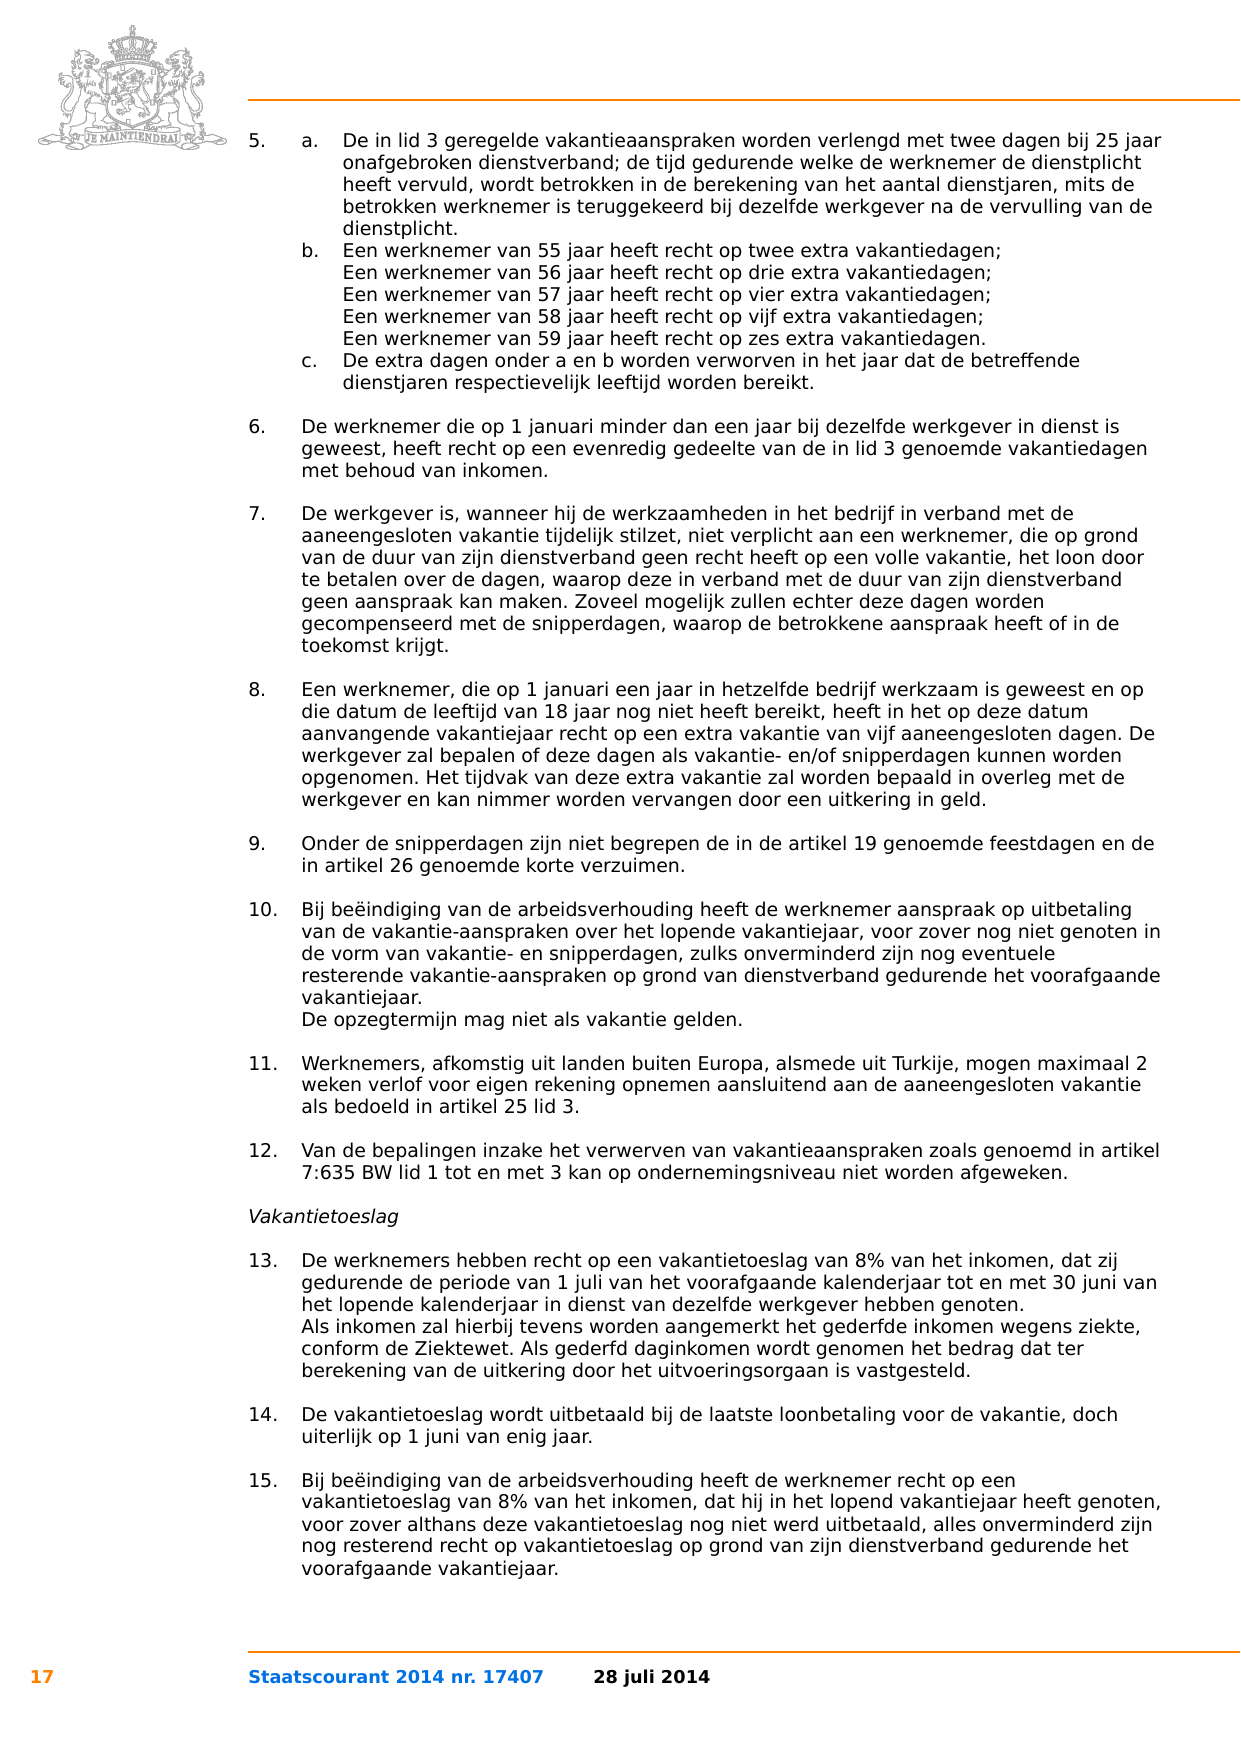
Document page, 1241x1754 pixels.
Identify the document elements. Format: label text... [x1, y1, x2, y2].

text 13. De werknemers hebben recht op een vakantietoeslag van 8% van het inkomen, dat zij gedurende de periode van 1 juli van het voorafgaande kalenderjaar tot en met 30 juni van het lopende kalenderjaar in dienst van dezelfde werkgever hebben genoten. [248, 1250, 1163, 1316]
text 8. Een werknemer, die op 1 januari een jaar in hetzelfde bedrijf werkzaam is geweest en op die datum de leeftijd van 18 jaar nog niet heeft bereikt, heeft in het op deze datum aanvangende vakantiejaar recht op een extra vakantie van vijf aaneengesloten dagen. De werkgever zal bepalen of deze dagen als vakantie- en/of snipperdagen kunnen worden opgenomen. Het tijdvak van deze extra vakantie zal worden bepaald in overleg met de werkgever en kan nimmer worden vervangen door een uitkering in geld. [248, 679, 1163, 811]
text Als inkomen zal hierbij tevens worden aangemerkt het gederfde inkomen wegens ziekte, conform de Ziektewet. Als gederfd daginkomen wordt genomen het bedrag dat ter berekening van de uitkering door het uitvoeringsorgaan is vastgesteld. [301, 1316, 1163, 1382]
text 5. a. De in lid 3 geregelde vakantieaanspraken worden verlengd met twee dagen bij 25 jaar onafgebroken dienstverband; de tijd gedurende welke de werknemer de dienstplicht heeft vervuld, wordt betrokken in de berekening van het aantal dienstjaren, mits de betrokken werknemer is teruggekeerd bij dezelfde werkgever na de vervulling van de dienstplicht. [248, 130, 1163, 240]
text Een werknemer van 59 jaar heeft recht op zes extra vakantiedagen. [342, 328, 1163, 350]
text 11. Werknemers, afkomstig uit landen buiten Europa, alsmede uit Turkije, mogen maximaal 2 weken verlof voor eigen rekening opnemen aansluitend aan de aaneengesloten vakantie als bedoeld in artikel 25 lid 3. [248, 1052, 1163, 1118]
text b. Een werknemer van 55 jaar heeft recht op twee extra vakantiedagen; [301, 240, 1163, 262]
text 9. Onder de snipperdagen zijn niet begrepen de in de artikel 19 genoemde feestdagen en de in artikel 26 genoemde korte verzuimen. [248, 833, 1163, 877]
picture [38, 25, 227, 150]
text 12. Van de bepalingen inzake het verwerven van vakantieaanspraken zoals genoemd in artikel 7:635 BW lid 1 tot en met 3 kan op ondernemingsniveau niet worden afgeweken. [248, 1140, 1163, 1184]
text 7. De werkgever is, wanneer hij de werkzaamheden in het bedrijf in verband met de aaneengesloten vakantie tijdelijk stilzet, niet verplicht aan een werknemer, die op grond van de duur van zijn dienstverband geen recht heeft op een volle vakantie, het loon door te betalen over de dagen, waarop deze in verband met de duur van zijn dienstverband geen aanspraak kan maken. Zoveel mogelijk zullen echter deze dagen worden gecompenseerd met de snipperdagen, waarop de betrokkene aanspraak heeft of in de toekomst krijgt. [248, 503, 1163, 657]
text c. De extra dagen onder a en b worden verworven in het jaar dat de betreffende dienstjaren respectievelijk leeftijd worden bereikt. [301, 350, 1163, 394]
text Een werknemer van 56 jaar heeft recht op drie extra vakantiedagen; [342, 262, 1163, 284]
text Een werknemer van 58 jaar heeft recht op vijf extra vakantiedagen; [342, 306, 1163, 328]
text 14. De vakantietoeslag wordt uitbetaald bij de laatste loonbetaling voor de vakantie, doch uiterlijk op 1 juni van enig jaar. [248, 1404, 1163, 1448]
text De opzegtermijn mag niet als vakantie gelden. [301, 1008, 1163, 1031]
text 15. Bij beëindiging van de arbeidsverhouding heeft de werknemer recht op een vakantietoeslag van 8% van het inkomen, dat hij in het lopend vakantiejaar heeft genoten, voor zover althans deze vakantietoeslag nog niet werd uitbetaald, alles onverminderd zijn nog resterend recht op vakantietoeslag op grond van zijn dienstverband gedurende het voorafgaande vakantiejaar. [248, 1469, 1163, 1579]
text 10. Bij beëindiging van de arbeidsverhouding heeft de werknemer aanspraak op uitbetaling van de vakantie-aanspraken over het lopende vakantiejaar, voor zover nog niet genoten in de vorm van vakantie- en snipperdagen, zulks onverminderd zijn nog eventuele resterende vakantie-aanspraken op grond van dienstverband gedurende het voorafgaande vakantiejaar. [248, 899, 1163, 1008]
subtitle Vakantietoeslag [248, 1206, 1163, 1228]
text 6. De werknemer die op 1 januari minder dan een jaar bij dezelfde werkgever in dienst is geweest, heeft recht op een evenredig gedeelte van de in lid 3 genoemde vakantiedagen met behoud van inkomen. [248, 416, 1163, 481]
text Een werknemer van 57 jaar heeft recht op vier extra vakantiedagen; [342, 284, 1163, 306]
